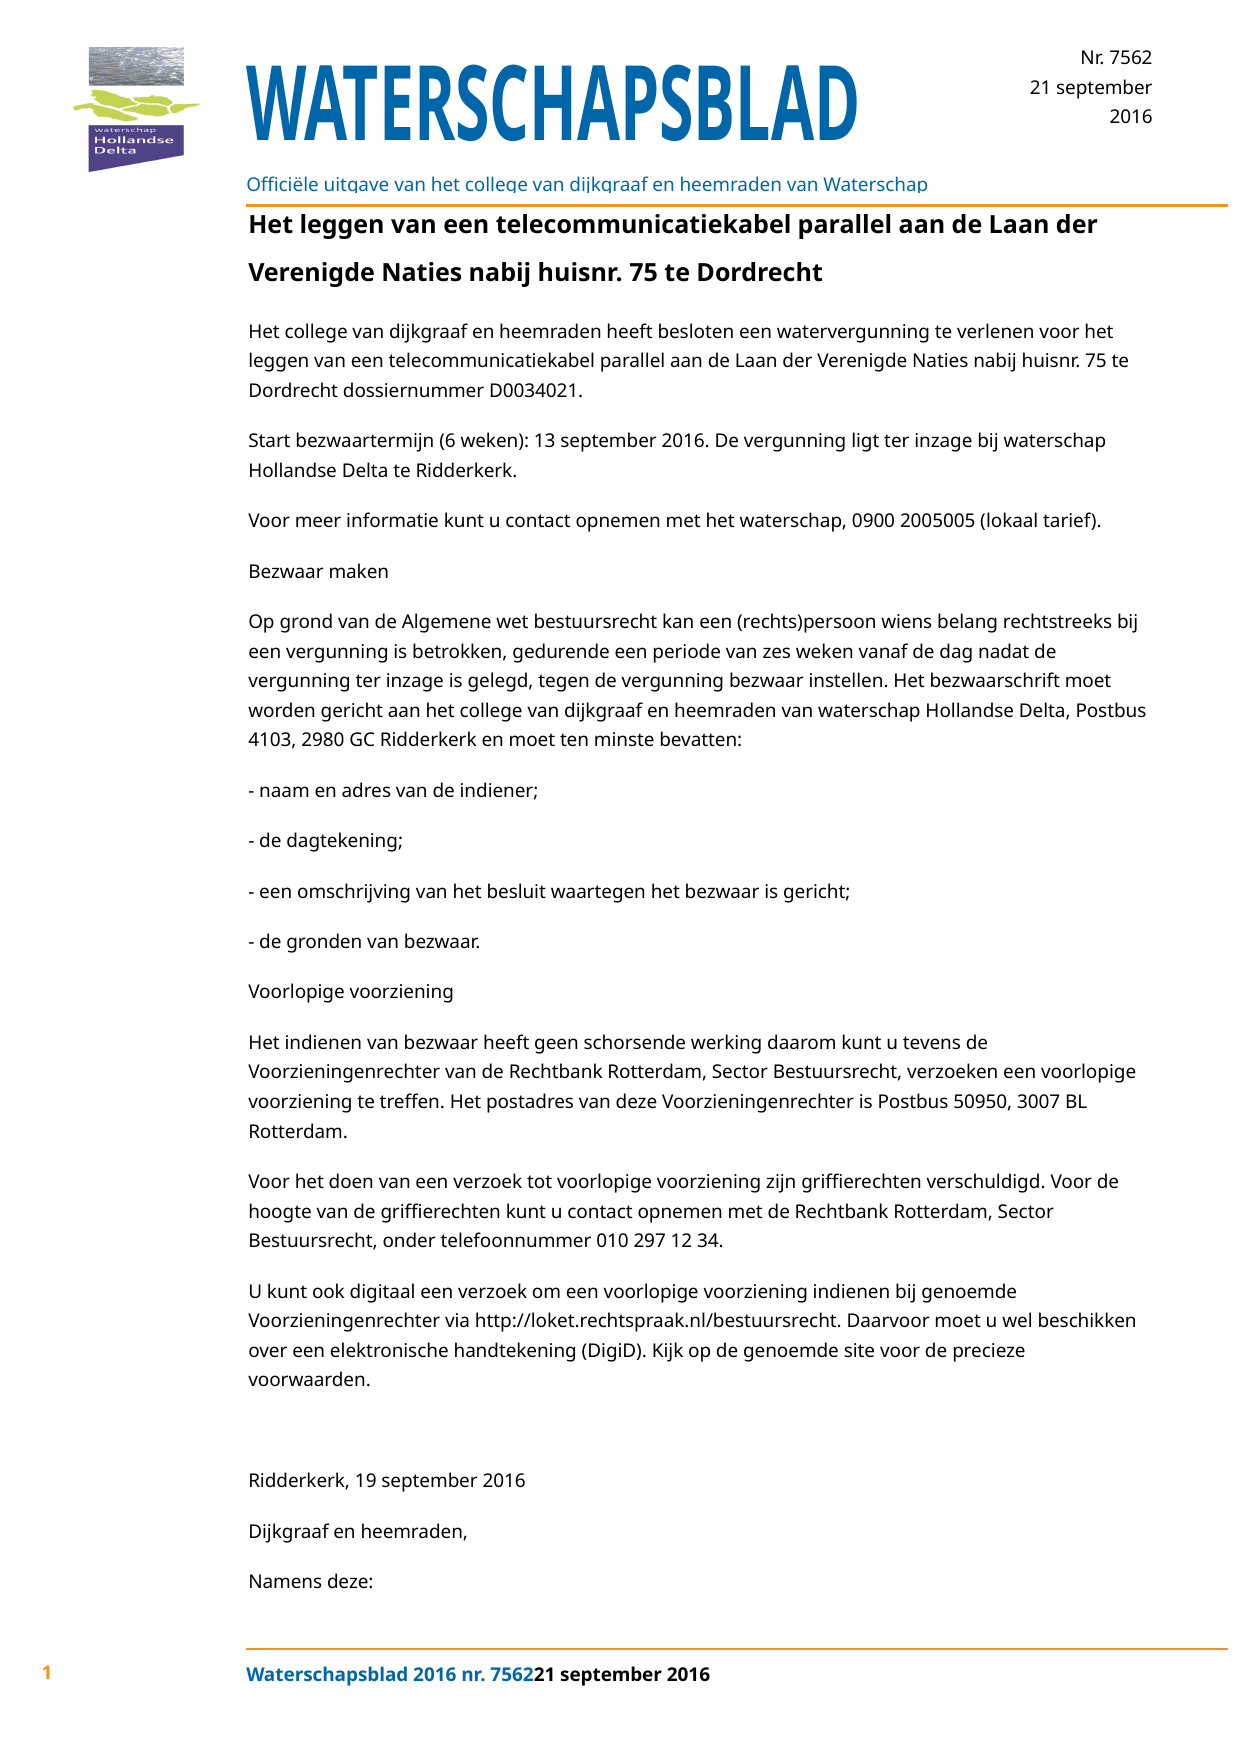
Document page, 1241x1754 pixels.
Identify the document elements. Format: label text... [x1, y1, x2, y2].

text Bezwaar maken [248, 558, 1152, 584]
text Het leggen van een telecommunicatiekabel parallel aan de Laan der Verenigde Naties nabij huisnr. 75 te Dordrecht [248, 207, 1152, 288]
text Het indienen van bezwaar heeft geen schorsende werking daarom kunt u tevens de Voorzieningenrechter van de Rechtbank Rotterdam, Sector Bestuursrecht, verzoeken een voorlopige voorziening te treffen. Het postadres van deze Voorzieningenrechter is Postbus 50950, 3007 BL Rotterdam. [248, 1029, 1152, 1144]
text - de gronden van bezwaar. [248, 928, 1152, 954]
text Voorlopige voorziening [248, 979, 1152, 1004]
text Op grond van de Algemene wet bestuursrecht kan een (rechts)persoon wiens belang rechtstreeks bij een vergunning is betrokken, gedurende een periode van zes weken vanaf de dag nadat de vergunning ter inzage is gelegd, tegen de vergunning bezwaar instellen. Het bezwaarschrift moet worden gericht aan het college van dijkgraaf en heemraden van waterschap Hollandse Delta, Postbus 4103, 2980 GC Ridderkerk en moet ten minste bevatten: [248, 608, 1152, 752]
text Namens deze: [248, 1568, 1152, 1594]
text Dijkgraaf en heemraden, [248, 1518, 1152, 1544]
picture [41, 47, 231, 172]
text Voor meer informatie kunt u contact opnemen met het waterschap, 0900 2005005 (lokaal tarief). [248, 507, 1152, 533]
text - naam en adres van de indiener; [248, 777, 1152, 803]
text Voor het doen van een verzoek tot voorlopige voorziening zijn griffierechten verschuldigd. Voor de hoogte van de griffierechten kunt u contact opnemen met de Rechtbank Rotterdam, Sector Bestuursrecht, onder telefoonnummer 010 297 12 34. [248, 1168, 1152, 1253]
text Ridderkerk, 19 september 2016 [248, 1467, 1152, 1493]
text - een omschrijving van het besluit waartegen het bezwaar is gericht; [248, 878, 1152, 904]
text Het college van dijkgraaf en heemraden heeft besloten een watervergunning te verlenen voor het leggen van een telecommunicatiekabel parallel aan de Laan der Verenigde Naties nabij huisnr. 75 te Dordrecht dossiernummer D0034021. [248, 318, 1152, 403]
text - de dagtekening; [248, 827, 1152, 853]
text Start bezwaartermijn (6 weken): 13 september 2016. De vergunning ligt ter inzage bij waterschap Hollandse Delta te Ridderkerk. [248, 427, 1152, 483]
text U kunt ook digitaal een verzoek om een voorlopige voorziening indienen bij genoemde Voorzieningenrechter via http://loket.rechtspraak.nl/bestuursrecht. Daarvoor moet u wel beschikken over een elektronische handtekening (DigiD). Kijk op de genoemde site voor de precieze voorwaarden. [248, 1278, 1152, 1392]
